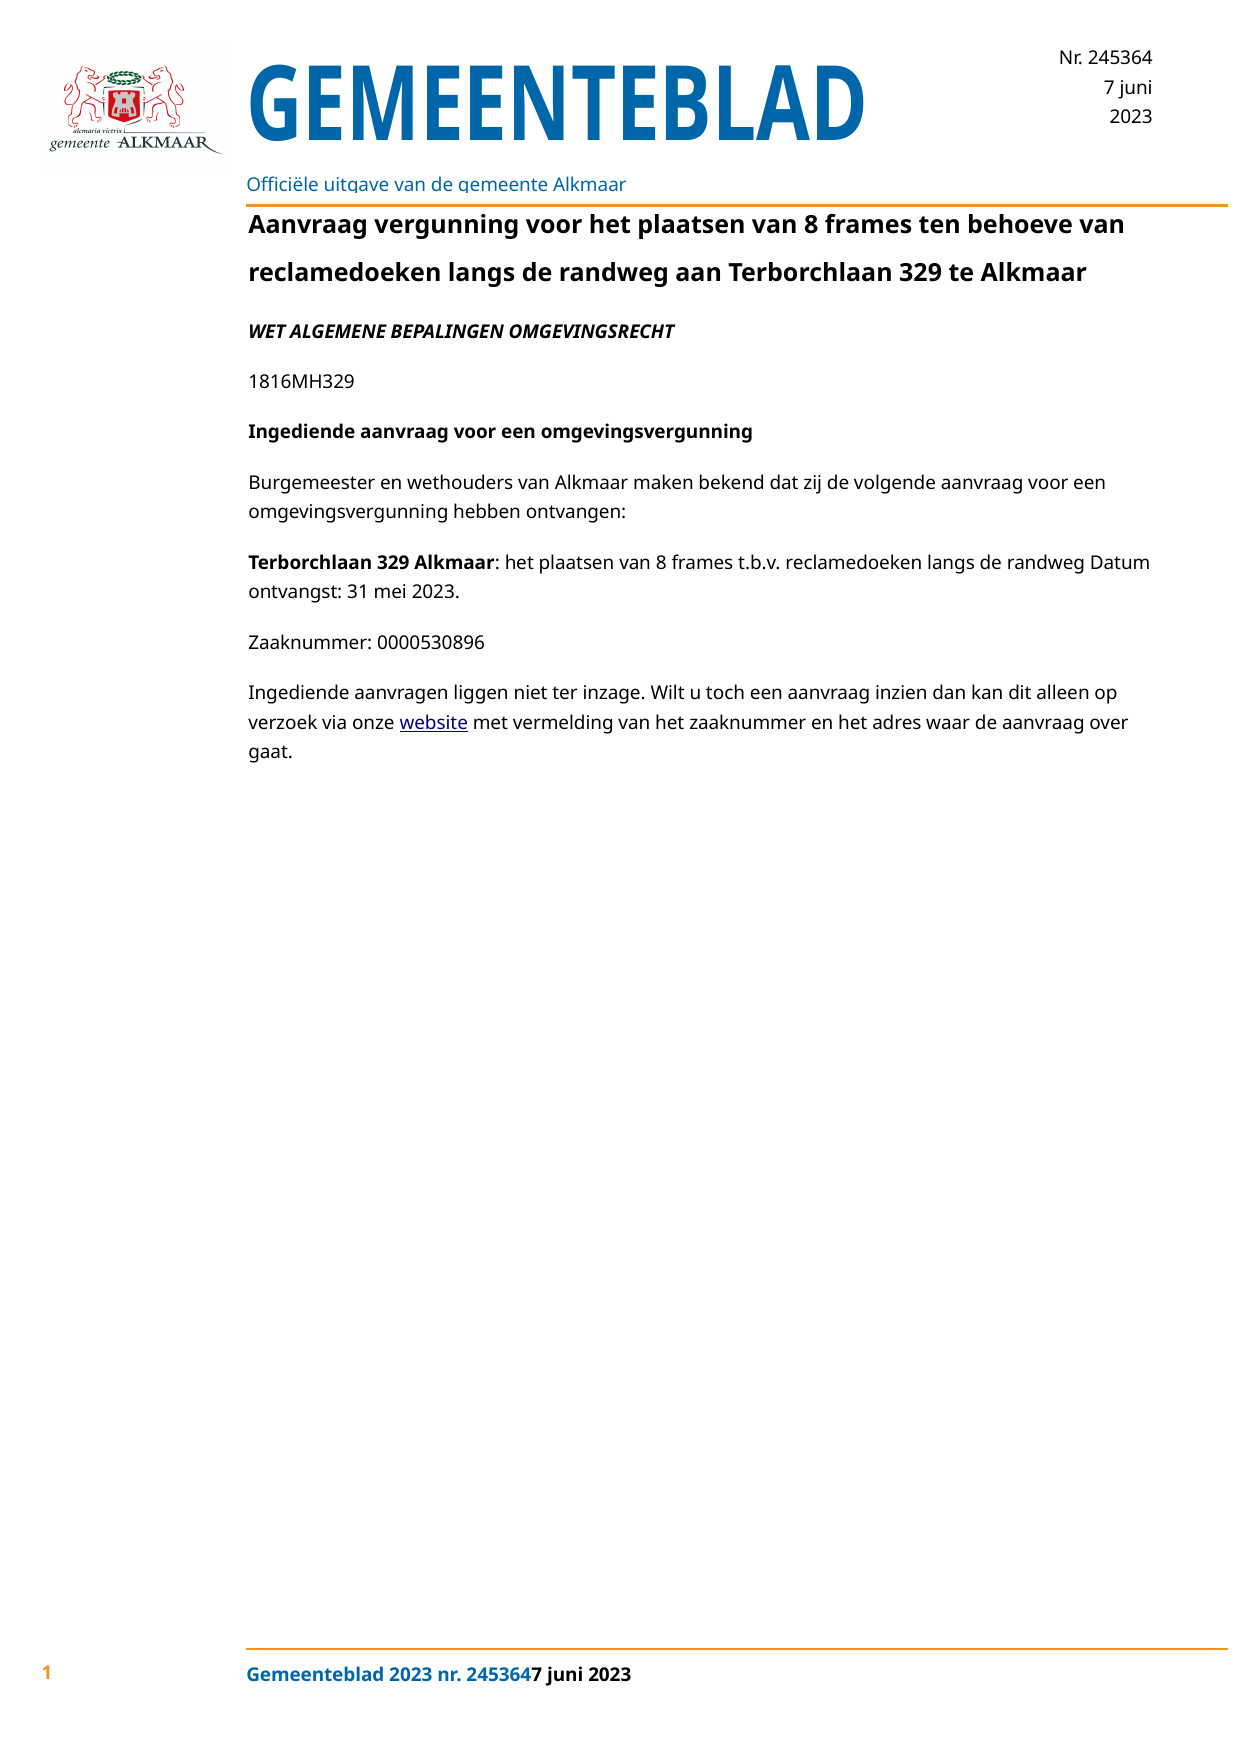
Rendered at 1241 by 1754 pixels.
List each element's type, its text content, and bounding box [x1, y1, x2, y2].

text Ingediende aanvraag voor een omgevingsvergunning [248, 419, 1152, 444]
text Zaaknummer: 0000530896 [248, 629, 1152, 655]
picture [41, 47, 231, 172]
text Aanvraag vergunning voor het plaatsen van 8 frames ten behoeve van reclamedoeken langs de randweg aan Terborchlaan 329 te Alkmaar [248, 207, 1152, 288]
text WET ALGEMENE BEPALINGEN OMGEVINGSRECHT [248, 318, 1152, 344]
text Ingediende aanvragen liggen niet ter inzage. Wilt u toch een aanvraag inzien dan kan dit alleen op verzoek via onze website met vermelding van het zaaknummer en het adres waar de aanvraag over gaat. [248, 679, 1152, 764]
text Burgemeester en wethouders van Alkmaar maken bekend dat zij de volgende aanvraag voor een omgevingsvergunning hebben ontvangen: [248, 469, 1152, 524]
text 1816MH329 [248, 368, 1152, 394]
text Terborchlaan 329 Alkmaar: het plaatsen van 8 frames t.b.v. reclamedoeken langs de randweg Datum ontvangst: 31 mei 2023. [248, 549, 1152, 604]
